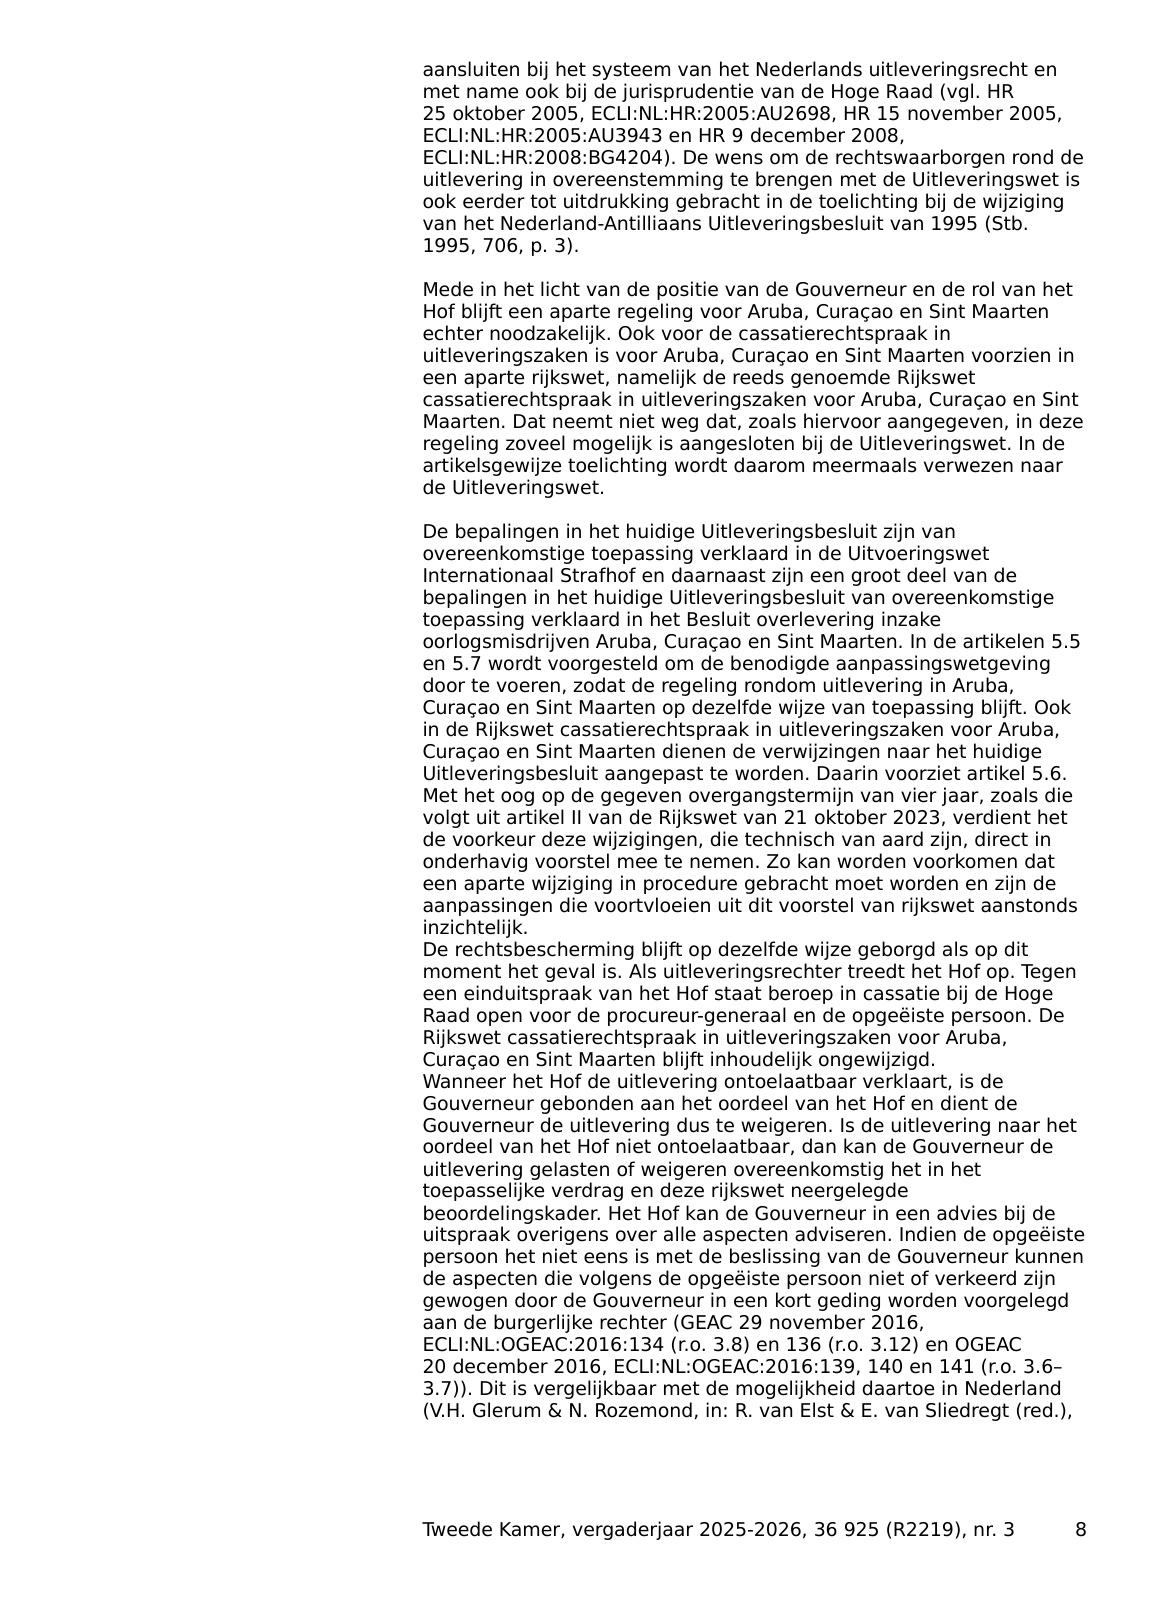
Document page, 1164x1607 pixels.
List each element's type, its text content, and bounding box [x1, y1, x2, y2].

text De bepalingen in het huidige Uitleveringsbesluit zijn van overeenkomstige toepassing verklaard in de Uitvoeringswet Internationaal Strafhof en daarnaast zijn een groot deel van de bepalingen in het huidige Uitleveringsbesluit van overeenkomstige toepassing verklaard in het Besluit overlevering inzake oorlogsmisdrijven Aruba, Curaçao en Sint Maarten. In de artikelen 5.5 en 5.7 wordt voorgesteld om de benodigde aanpassingswetgeving door te voeren, zodat de regeling rondom uitlevering in Aruba, Curaçao en Sint Maarten op dezelfde wijze van toepassing blijft. Ook in de Rijkswet cassatierechtspraak in uitleveringszaken voor Aruba, Curaçao en Sint Maarten dienen de verwijzingen naar het huidige Uitleveringsbesluit aangepast te worden. Daarin voorziet artikel 5.6. Met het oog op de gegeven overgangstermijn van vier jaar, zoals die volgt uit artikel II van de Rijkswet van 21 oktober 2023, verdient het de voorkeur deze wijzigingen, die technisch van aard zijn, direct in onderhavig voorstel mee te nemen. Zo kan worden voorkomen dat een aparte wijziging in procedure gebracht moet worden en zijn de aanpassingen die voortvloeien uit dit voorstel van rijkswet aanstonds inzichtelijk. [422, 521, 1087, 939]
text aansluiten bij het systeem van het Nederlands uitleveringsrecht en met name ook bij de jurisprudentie van de Hoge Raad (vgl. HR 25 oktober 2005, ECLI:NL:HR:2005:AU2698, HR 15 november 2005, ECLI:NL:HR:2005:AU3943 en HR 9 december 2008, ECLI:NL:HR:2008:BG4204). De wens om de rechtswaarborgen rond de uitlevering in overeenstemming te brengen met de Uitleveringswet is ook eerder tot uitdrukking gebracht in de toelichting bij de wijziging van het Nederland-Antilliaans Uitleveringsbesluit van 1995 (Stb. 1995, 706, p. 3). [422, 59, 1087, 257]
text De rechtsbescherming blijft op dezelfde wijze geborgd als op dit moment het geval is. Als uitleveringsrechter treedt het Hof op. Tegen een einduitspraak van het Hof staat beroep in cassatie bij de Hoge Raad open voor de procureur-generaal en de opgeëiste persoon. De Rijkswet cassatierechtspraak in uitleveringszaken voor Aruba, Curaçao en Sint Maarten blijft inhoudelijk ongewijzigd. [422, 939, 1087, 1071]
text Wanneer het Hof de uitlevering ontoelaatbaar verklaart, is de Gouverneur gebonden aan het oordeel van het Hof en dient de Gouverneur de uitlevering dus te weigeren. Is de uitlevering naar het oordeel van het Hof niet ontoelaatbaar, dan kan de Gouverneur de uitlevering gelasten of weigeren overeenkomstig het in het toepasselijke verdrag en deze rijkswet neergelegde beoordelingskader. Het Hof kan de Gouverneur in een advies bij de uitspraak overigens over alle aspecten adviseren. Indien de opgeëiste persoon het niet eens is met de beslissing van de Gouverneur kunnen de aspecten die volgens de opgeëiste persoon niet of verkeerd zijn gewogen door de Gouverneur in een kort geding worden voorgelegd aan de burgerlijke rechter (GEAC 29 november 2016, ECLI:NL:OGEAC:2016:134 (r.o. 3.8) en 136 (r.o. 3.12) en OGEAC 20 december 2016, ECLI:NL:OGEAC:2016:139, 140 en 141 (r.o. 3.6–3.7)). Dit is vergelijkbaar met de mogelijkheid daartoe in Nederland (V.H. Glerum & N. Rozemond, in: R. van Elst & E. van Sliedregt (red.), [422, 1071, 1087, 1422]
text Mede in het licht van de positie van de Gouverneur en de rol van het Hof blijft een aparte regeling voor Aruba, Curaçao en Sint Maarten echter noodzakelijk. Ook voor de cassatierechtspraak in uitleveringszaken is voor Aruba, Curaçao en Sint Maarten voorzien in een aparte rijkswet, namelijk de reeds genoemde Rijkswet cassatierechtspraak in uitleveringszaken voor Aruba, Curaçao en Sint Maarten. Dat neemt niet weg dat, zoals hiervoor aangegeven, in deze regeling zoveel mogelijk is aangesloten bij de Uitleveringswet. In de artikelsgewijze toelichting wordt daarom meermaals verwezen naar de Uitleveringswet. [422, 279, 1087, 499]
